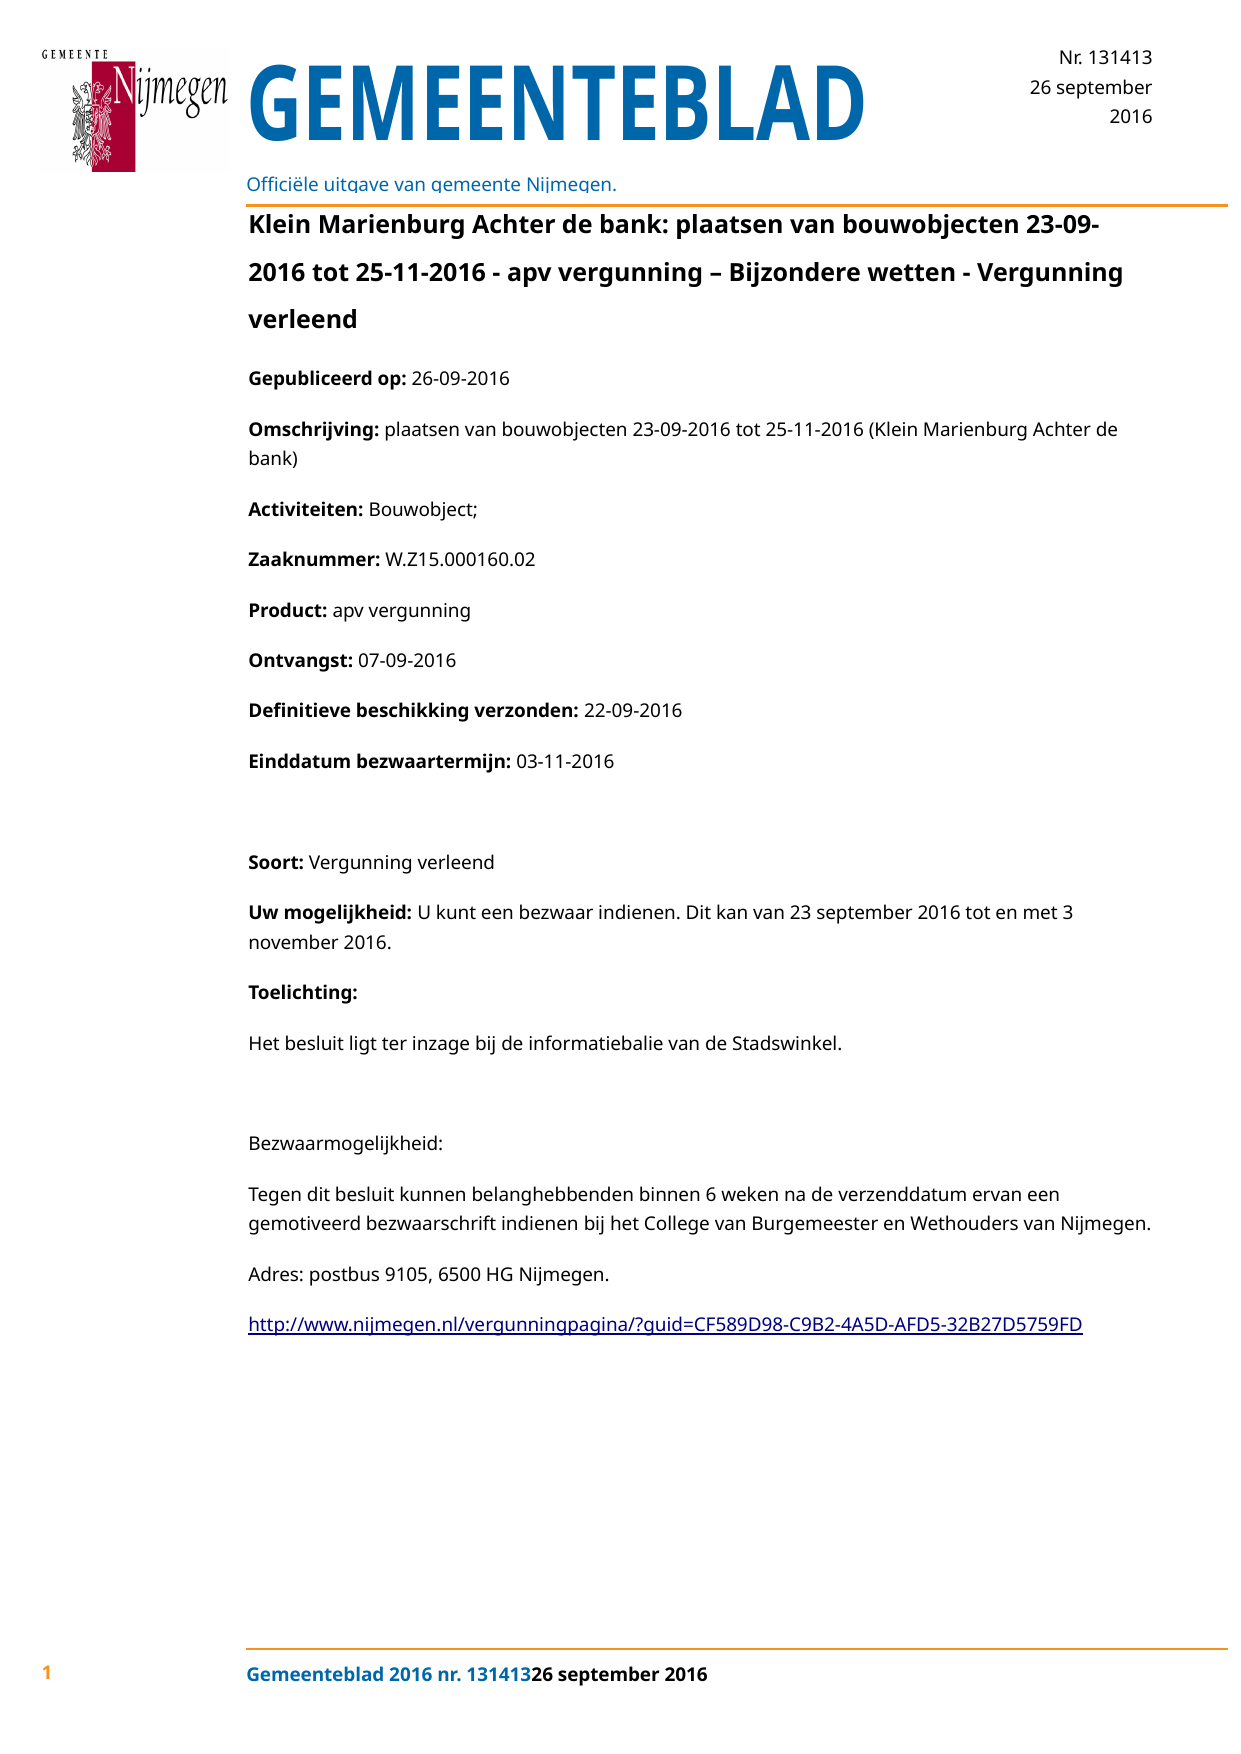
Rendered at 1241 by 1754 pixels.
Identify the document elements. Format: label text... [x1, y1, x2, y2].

text http://www.nijmegen.nl/vergunningpagina/?guid=CF589D98-C9B2-4A5D-AFD5-32B27D5759FD [248, 1311, 1152, 1337]
text Uw mogelijkheid: U kunt een bezwaar indienen. Dit kan van 23 september 2016 tot en met 3 november 2016. [248, 899, 1152, 954]
text Omschrijving: plaatsen van bouwobjecten 23-09-2016 tot 25-11-2016 (Klein Marienburg Achter de bank) [248, 416, 1152, 471]
text Klein Marienburg Achter de bank: plaatsen van bouwobjecten 23-09-2016 tot 25-11-2016 - apv vergunning – Bijzondere wetten - Vergunning verleend [248, 207, 1152, 336]
text Einddatum bezwaartermijn: 03-11-2016 [248, 748, 1152, 774]
text Toelichting: [248, 979, 1152, 1005]
text Ontvangst: 07-09-2016 [248, 647, 1152, 673]
text Definitieve beschikking verzonden: 22-09-2016 [248, 698, 1152, 723]
text Bezwaarmogelijkheid: [248, 1131, 1152, 1156]
text Gepubliceerd op: 26-09-2016 [248, 366, 1152, 391]
text Tegen dit besluit kunnen belanghebbenden binnen 6 weken na de verzenddatum ervan een gemotiveerd bezwaarschrift indienen bij het College van Burgemeester en Wethouders van Nijmegen. [248, 1181, 1152, 1236]
text Adres: postbus 9105, 6500 HG Nijmegen. [248, 1261, 1152, 1287]
text Zaaknummer: W.Z15.000160.02 [248, 546, 1152, 572]
text Product: apv vergunning [248, 597, 1152, 622]
text Activiteiten: Bouwobject; [248, 496, 1152, 522]
picture [41, 47, 231, 172]
text Het besluit ligt ter inzage bij de informatiebalie van de Stadswinkel. [248, 1030, 1152, 1055]
text Soort: Vergunning verleend [248, 849, 1152, 874]
